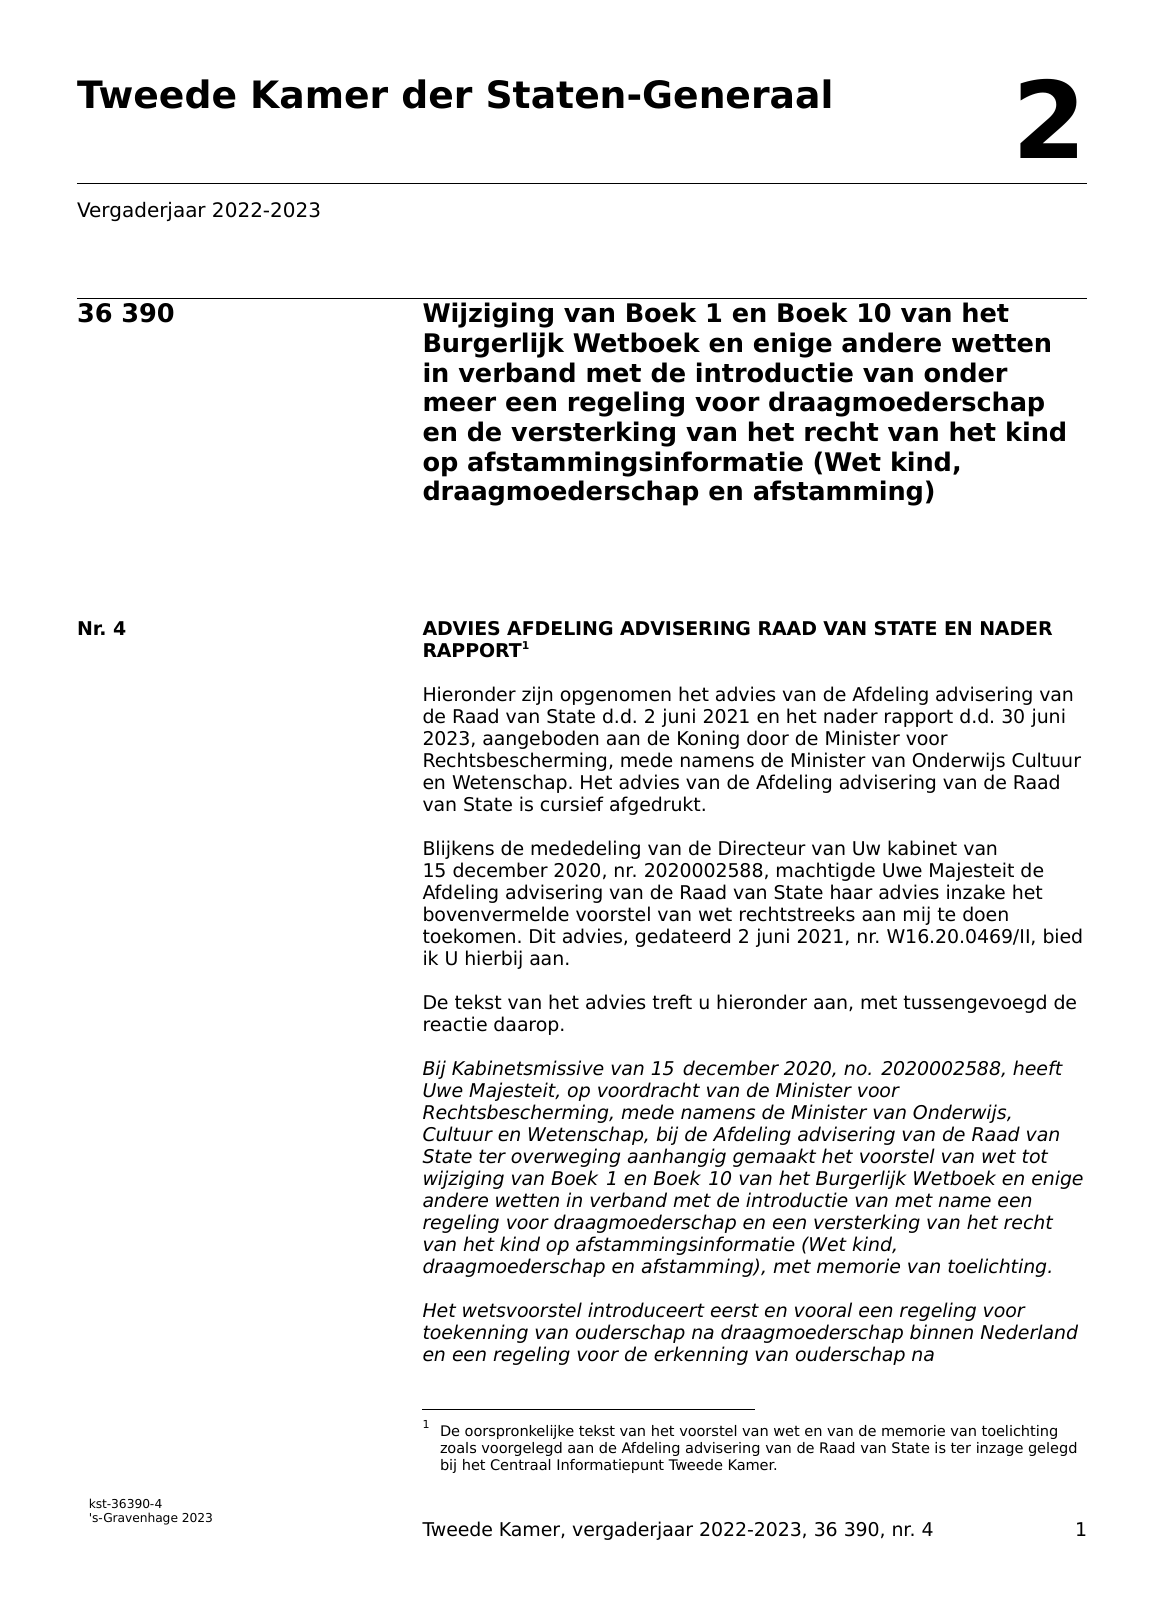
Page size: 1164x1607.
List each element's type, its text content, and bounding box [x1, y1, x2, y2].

text Blijkens de mededeling van de Directeur van Uw kabinet van 15 december 2020, nr. 2020002588, machtigde Uwe Majesteit de Afdeling advisering van de Raad van State haar advies inzake het bovenvermelde voorstel van wet rechtstreeks aan mij te doen toekomen. Dit advies, gedateerd 2 juni 2021, nr. W16.20.0469/II, bied ik U hierbij aan. [422, 838, 1087, 970]
table_header 2 [886, 59, 1087, 183]
text 's-Gravenhage 2023 [88, 1511, 323, 1525]
table_header Tweede Kamer der Staten-Generaal [77, 59, 886, 183]
text Hieronder zijn opgenomen het advies van de Afdeling advisering van de Raad van State d.d. 2 juni 2021 en het nader rapport d.d. 30 juni 2023, aangeboden aan de Koning door de Minister voor Rechtsbescherming, mede namens de Minister van Onderwijs Cultuur en Wetenschap. Het advies van de Afdeling advisering van de Raad van State is cursief afgedrukt. [422, 684, 1087, 816]
text Bij Kabinetsmissive van 15 december 2020, no. 2020002588, heeft Uwe Majesteit, op voordracht van de Minister voor Rechtsbescherming, mede namens de Minister van Onderwijs, Cultuur en Wetenschap, bij de Afdeling advisering van de Raad van State ter overweging aanhangig gemaakt het voorstel van wet tot wijziging van Boek 1 en Boek 10 van het Burgerlijk Wetboek en enige andere wetten in verband met de introductie van met name een regeling voor draagmoederschap en een versterking van het recht van het kind op afstammingsinformatie (Wet kind, draagmoederschap en afstamming), met memorie van toelichting. [422, 1058, 1087, 1278]
text De tekst van het advies treft u hieronder aan, met tussengevoegd de reactie daarop. [422, 992, 1087, 1036]
subtitle Nr. 4 ADVIES AFDELING ADVISERING RAAD VAN STATE EN NADER RAPPORT [77, 618, 1087, 662]
text kst-36390-4 [88, 1497, 323, 1511]
subtitle 36 390 Wijziging van Boek 1 en Boek 10 van het Burgerlijk Wetboek en enige andere wetten in verband met de introductie van onder meer een regeling voor draagmoederschap en de versterking van het recht van het kind op afstammingsinformatie (Wet kind, draagmoederschap en afstamming) [77, 299, 1087, 507]
table_cell Vergaderjaar 2022-2023 [77, 184, 1087, 298]
text De oorspronkelijke tekst van het voorstel van wet en van de memorie van toelichting zoals voorgelegd aan de Afdeling advisering van de Raad van State is ter inzage gelegd bij het Centraal Informatiepunt Tweede Kamer. [422, 1418, 1087, 1474]
text Het wetsvoorstel introduceert eerst en vooral een regeling voor toekenning van ouderschap na draagmoederschap binnen Nederland en een regeling voor de erkenning van ouderschap na [422, 1300, 1087, 1366]
